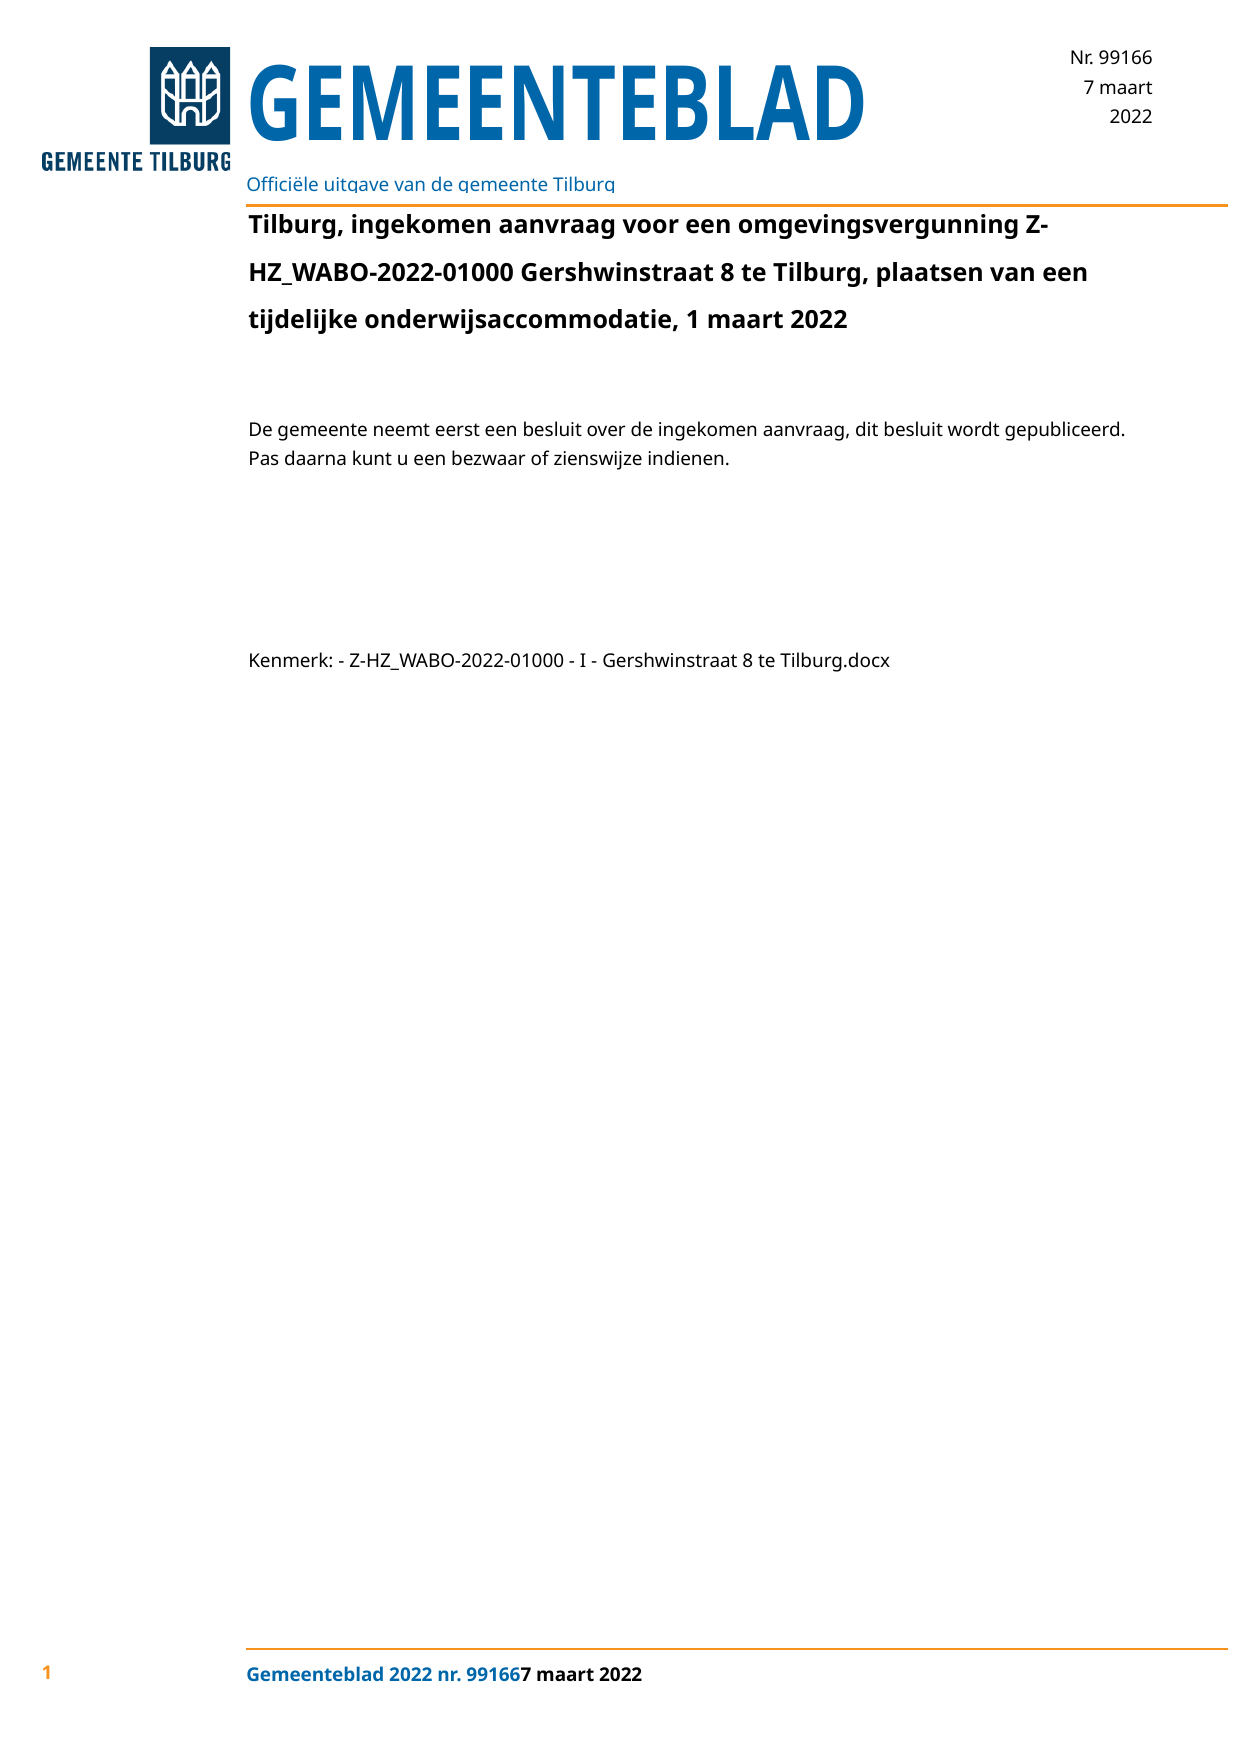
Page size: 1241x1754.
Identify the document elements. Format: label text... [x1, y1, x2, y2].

picture [41, 47, 231, 172]
text Tilburg, ingekomen aanvraag voor een omgevingsvergunning Z-HZ_WABO-2022-01000 Gershwinstraat 8 te Tilburg, plaatsen van een tijdelijke onderwijsaccommodatie, 1 maart 2022 [248, 207, 1152, 336]
text De gemeente neemt eerst een besluit over de ingekomen aanvraag, dit besluit wordt gepubliceerd. Pas daarna kunt u een bezwaar of zienswijze indienen. [248, 416, 1152, 471]
text Kenmerk: - Z-HZ_WABO-2022-01000 - I - Gershwinstraat 8 te Tilburg.docx [248, 647, 1152, 673]
